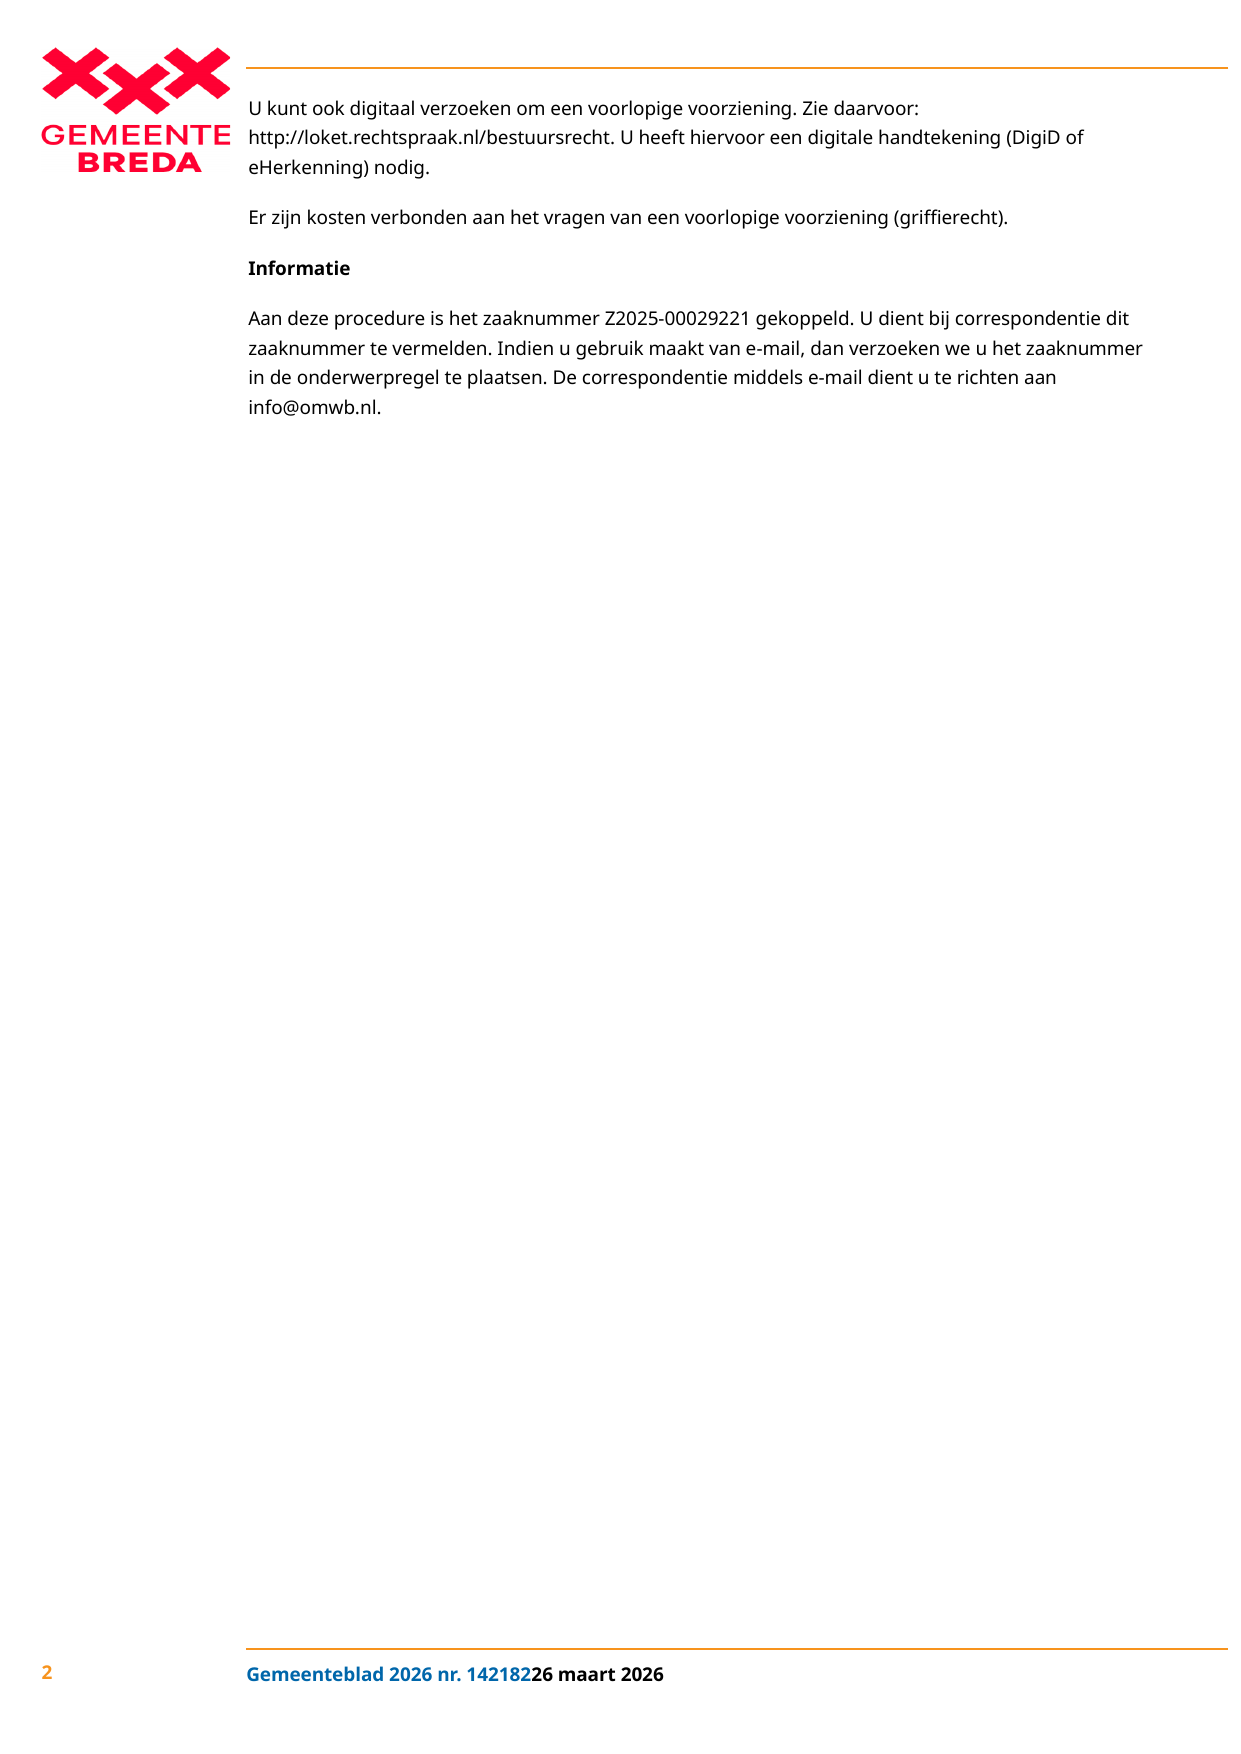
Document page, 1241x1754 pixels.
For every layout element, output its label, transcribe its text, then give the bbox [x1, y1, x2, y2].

text Aan deze procedure is het zaaknummer Z2025-00029221 gekoppeld. U dient bij correspondentie dit zaaknummer te vermelden. Indien u gebruik maakt van e-mail, dan verzoeken we u het zaaknummer in de onderwerpregel te plaatsen. De correspondentie middels e-mail dient u te richten aan info@omwb.nl. [248, 305, 1152, 420]
picture [41, 47, 231, 172]
text Er zijn kosten verbonden aan het vragen van een voorlopige voorziening (griffierecht). [248, 204, 1152, 230]
text U kunt ook digitaal verzoeken om een voorlopige voorziening. Zie daarvoor: http://loket.rechtspraak.nl/bestuursrecht. U heeft hiervoor een digitale handtekening (DigiD of eHerkenning) nodig. [248, 95, 1152, 180]
text Informatie [248, 255, 1152, 281]
